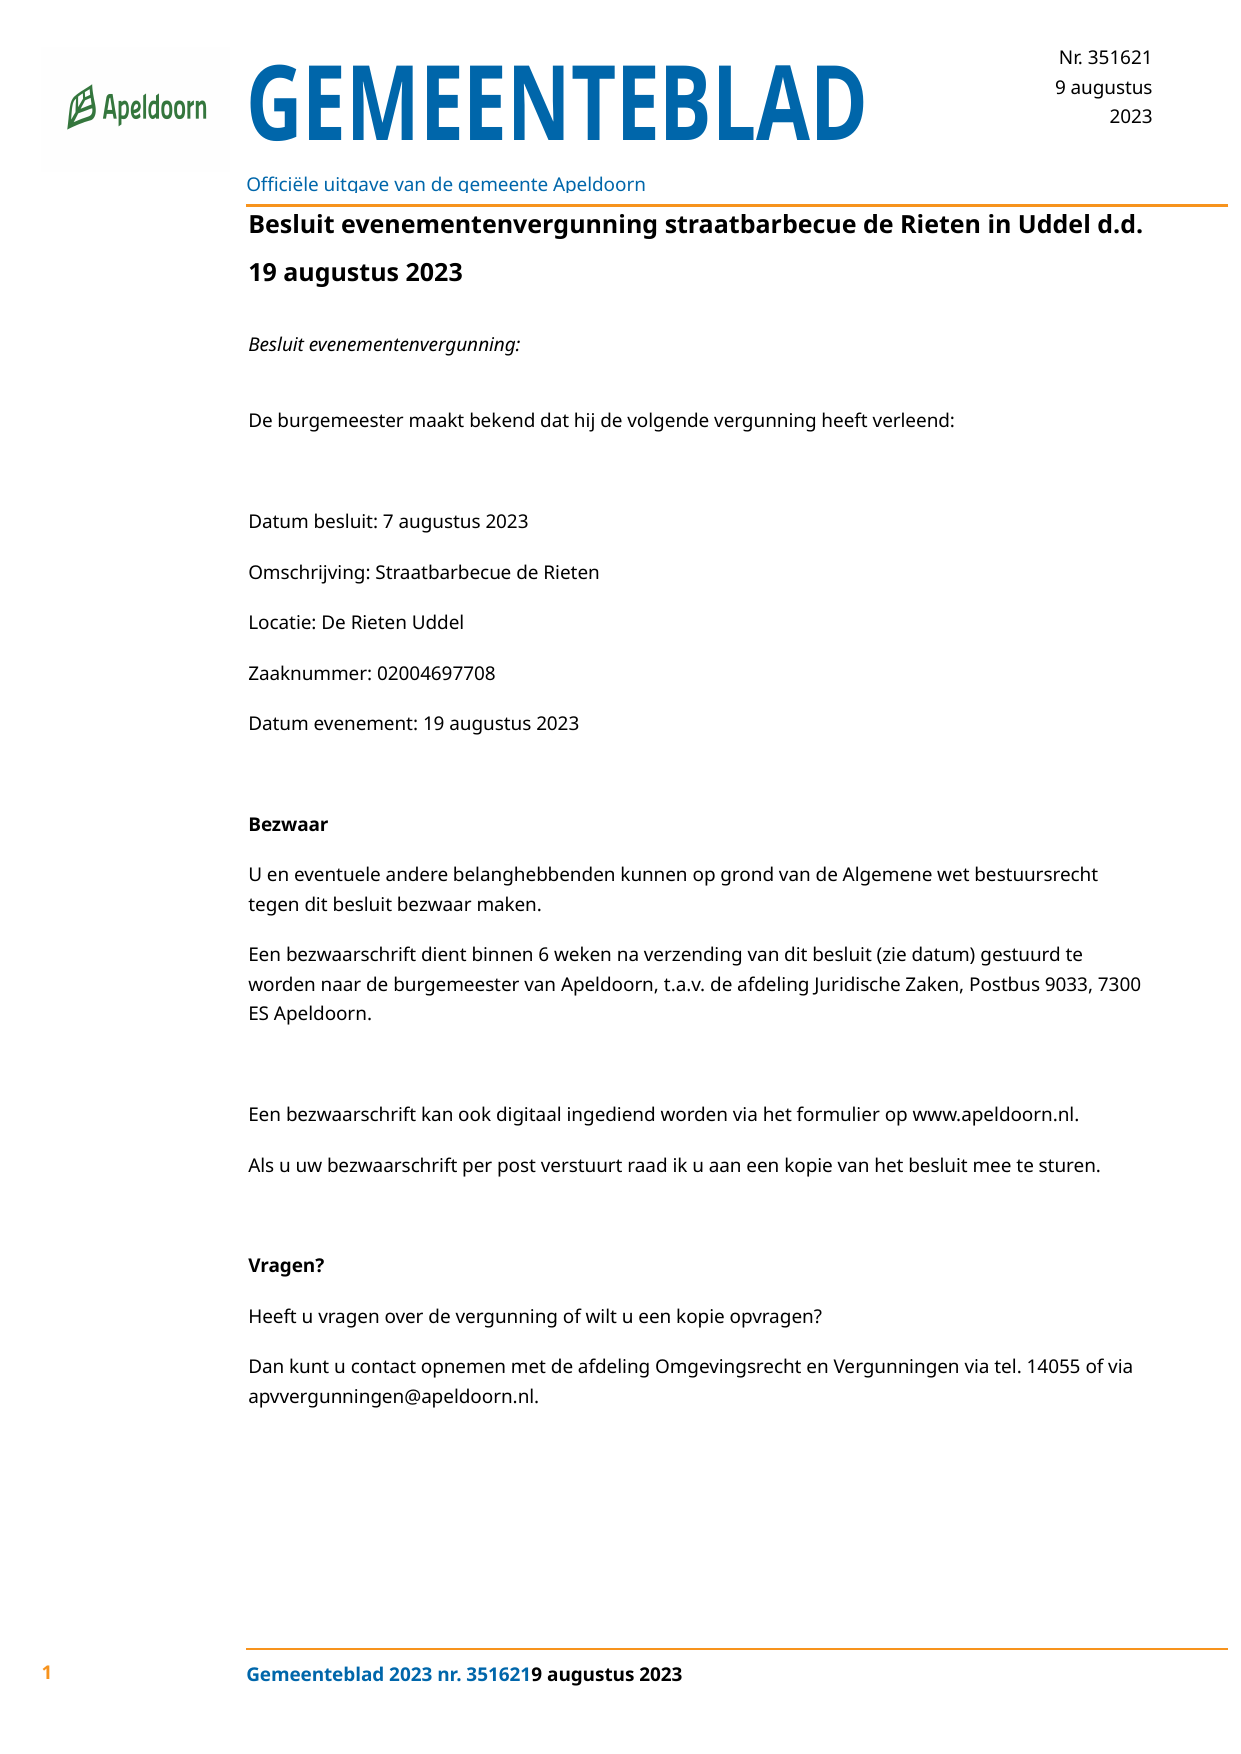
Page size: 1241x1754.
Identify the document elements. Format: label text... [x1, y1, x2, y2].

text De burgemeester maakt bekend dat hij de volgende vergunning heeft verleend: [248, 408, 1152, 433]
text Datum besluit: 7 augustus 2023 [248, 508, 1152, 534]
text Locatie: De Rieten Uddel [248, 609, 1152, 635]
text Zaaknummer: 02004697708 [248, 660, 1152, 685]
text Omschrijving: Straatbarbecue de Rieten [248, 559, 1152, 584]
text Heeft u vragen over de vergunning of wilt u een kopie opvragen? [248, 1303, 1152, 1329]
text Besluit evenementenvergunning straatbarbecue de Rieten in Uddel d.d. 19 augustus 2023 [248, 207, 1152, 288]
text Datum evenement: 19 augustus 2023 [248, 710, 1152, 736]
text Besluit evenementenvergunning: [248, 331, 1152, 357]
text Dan kunt u contact opnemen met de afdeling Omgevingsrecht en Vergunningen via tel. 14055 of via apvvergunningen@apeldoorn.nl. [248, 1353, 1152, 1409]
picture [41, 47, 231, 172]
text Een bezwaarschrift kan ook digitaal ingediend worden via het formulier op www.apeldoorn.nl. [248, 1101, 1152, 1127]
text Bezwaar [248, 811, 1152, 837]
text Een bezwaarschrift dient binnen 6 weken na verzending van dit besluit (zie datum) gestuurd te worden naar de burgemeester van Apeldoorn, t.a.v. de afdeling Juridische Zaken, Postbus 9033, 7300 ES Apeldoorn. [248, 941, 1152, 1026]
text Vragen? [248, 1253, 1152, 1278]
text U en eventuele andere belanghebbenden kunnen op grond van de Algemene wet bestuursrecht tegen dit besluit bezwaar maken. [248, 861, 1152, 917]
text Als u uw bezwaarschrift per post verstuurt raad ik u aan een kopie van het besluit mee te sturen. [248, 1152, 1152, 1177]
